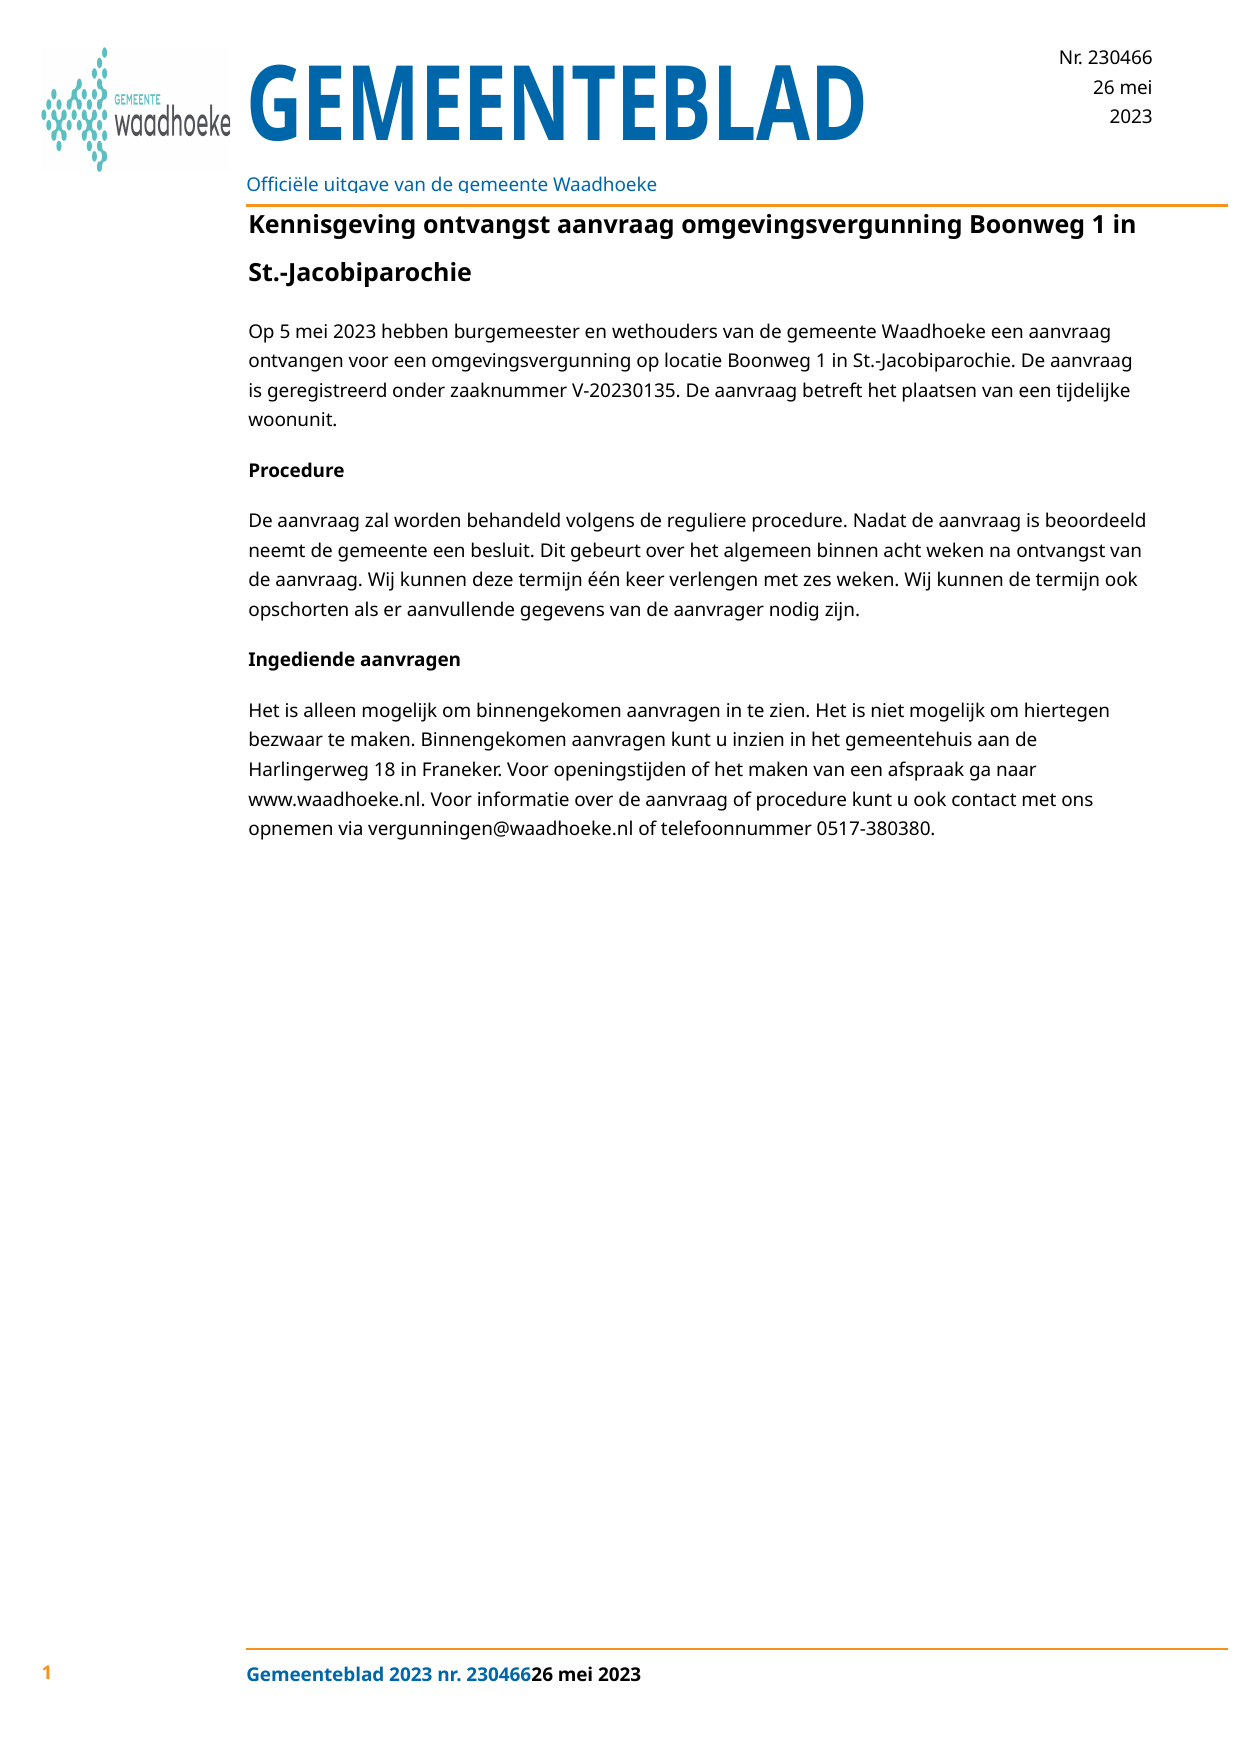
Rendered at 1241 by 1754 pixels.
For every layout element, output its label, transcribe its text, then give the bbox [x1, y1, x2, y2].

text Ingediende aanvragen [248, 647, 1152, 672]
text Op 5 mei 2023 hebben burgemeester en wethouders van de gemeente Waadhoeke een aanvraag ontvangen voor een omgevingsvergunning op locatie Boonweg 1 in St.-Jacobiparochie. De aanvraag is geregistreerd onder zaaknummer V-20230135. De aanvraag betreft het plaatsen van een tijdelijke woonunit. [248, 318, 1152, 432]
picture [41, 47, 231, 172]
text Kennisgeving ontvangst aanvraag omgevingsvergunning Boonweg 1 in St.-Jacobiparochie [248, 207, 1152, 288]
text Procedure [248, 457, 1152, 483]
text Het is alleen mogelijk om binnengekomen aanvragen in te zien. Het is niet mogelijk om hiertegen bezwaar te maken. Binnengekomen aanvragen kunt u inzien in het gemeentehuis aan de Harlingerweg 18 in Franeker. Voor openingstijden of het maken van een afspraak ga naar www.waadhoeke.nl. Voor informatie over de aanvraag of procedure kunt u ook contact met ons opnemen via vergunningen@waadhoeke.nl of telefoonnummer 0517-380380. [248, 697, 1152, 841]
text De aanvraag zal worden behandeld volgens de reguliere procedure. Nadat de aanvraag is beoordeeld neemt de gemeente een besluit. Dit gebeurt over het algemeen binnen acht weken na ontvangst van de aanvraag. Wij kunnen deze termijn één keer verlengen met zes weken. Wij kunnen de termijn ook opschorten als er aanvullende gegevens van de aanvrager nodig zijn. [248, 507, 1152, 622]
